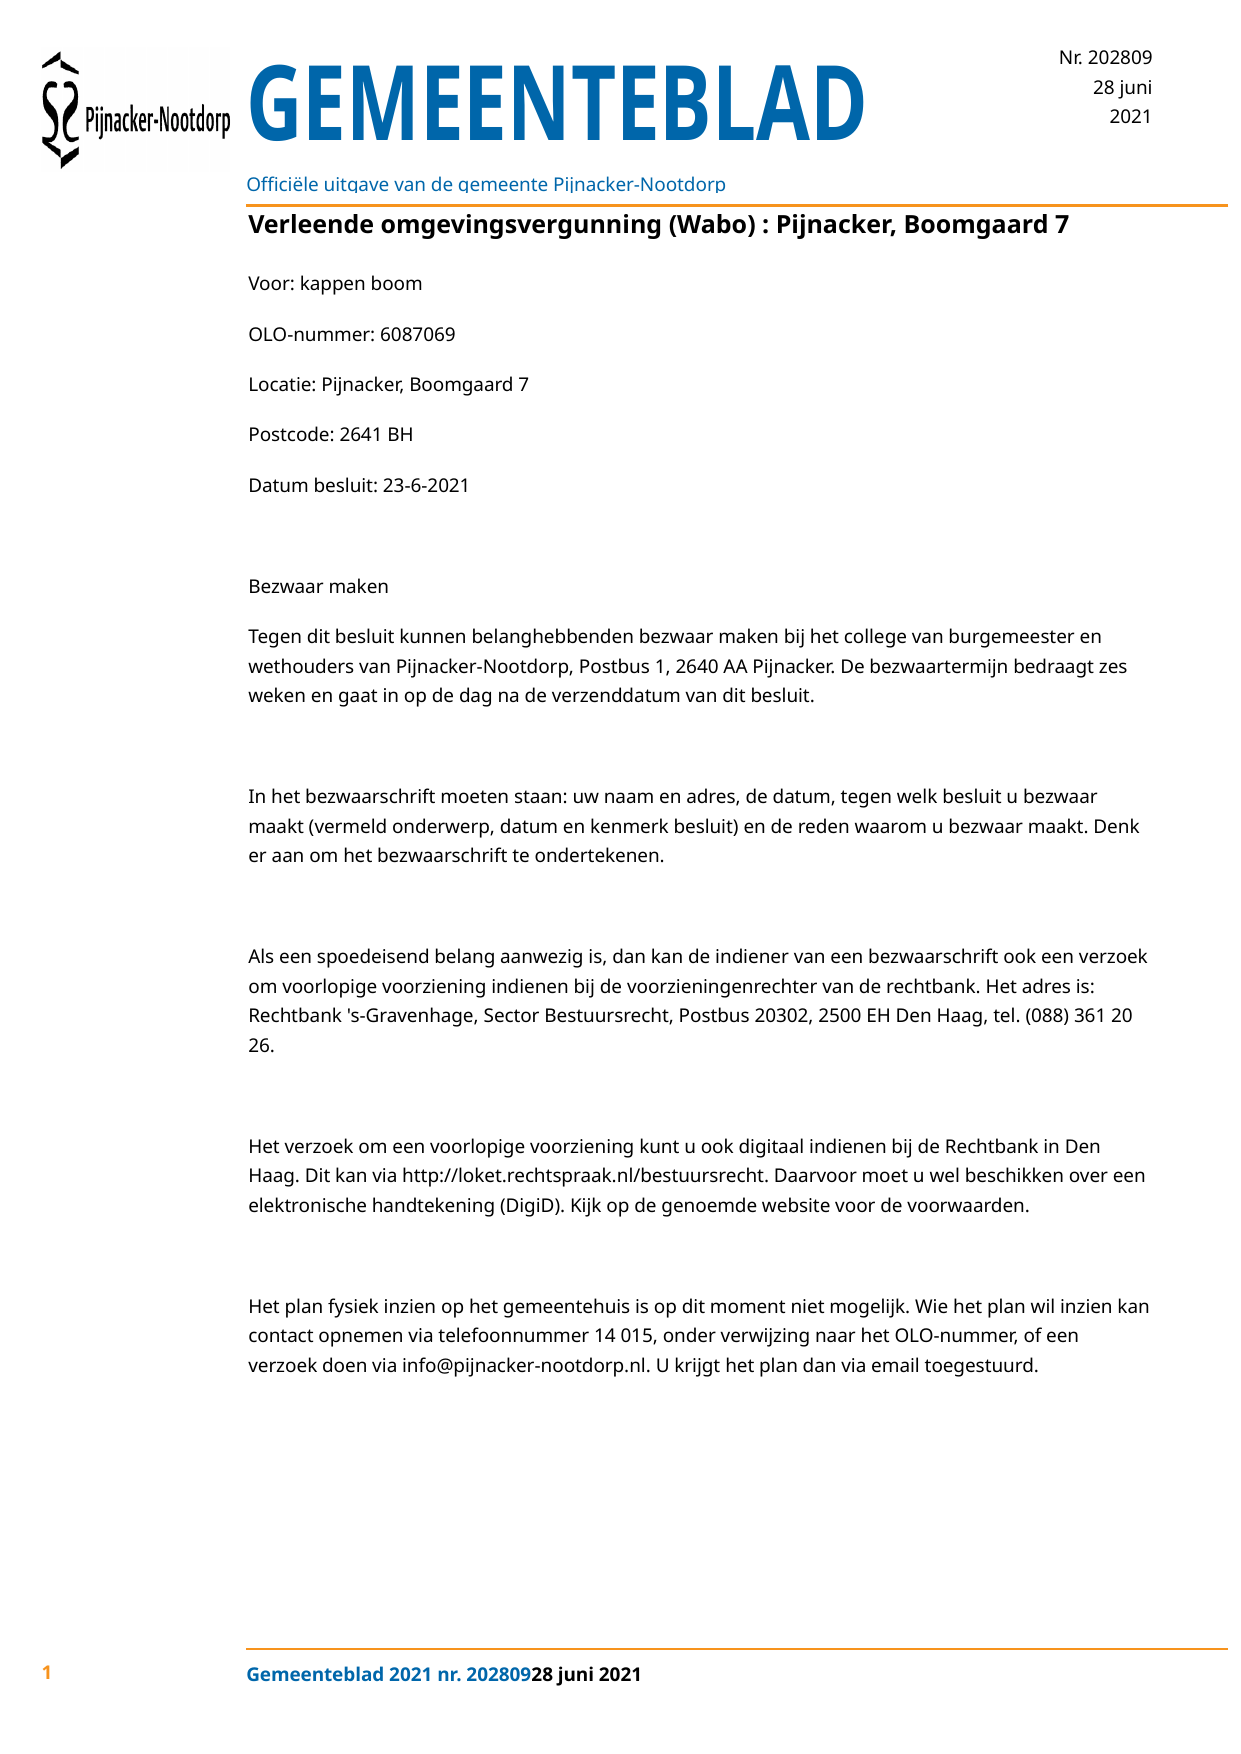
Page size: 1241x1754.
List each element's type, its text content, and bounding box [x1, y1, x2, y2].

text Als een spoedeisend belang aanwezig is, dan kan de indiener van een bezwaarschrift ook een verzoek om voorlopige voorziening indienen bij de voorzieningenrechter van de rechtbank. Het adres is: Rechtbank 's-Gravenhage, Sector Bestuursrecht, Postbus 20302, 2500 EH Den Haag, tel. (088) 361 20 26. [248, 943, 1152, 1058]
text Postcode: 2641 BH [248, 422, 1152, 447]
text Bezwaar maken [248, 573, 1152, 598]
text In het bezwaarschrift moeten staan: uw naam en adres, de datum, tegen welk besluit u bezwaar maakt (vermeld onderwerp, datum en kenmerk besluit) en de reden waarom u bezwaar maakt. Denk er aan om het bezwaarschrift te ondertekenen. [248, 783, 1152, 868]
text Verleende omgevingsvergunning (Wabo) : Pijnacker, Boomgaard 7 [248, 207, 1152, 241]
text Het plan fysiek inzien op het gemeentehuis is op dit moment niet mogelijk. Wie het plan wil inzien kan contact opnemen via telefoonnummer 14 015, onder verwijzing naar het OLO-nummer, of een verzoek doen via info@pijnacker-nootdorp.nl. U krijgt het plan dan via email toegestuurd. [248, 1293, 1152, 1378]
text Voor: kappen boom [248, 270, 1152, 296]
text Het verzoek om een voorlopige voorziening kunt u ook digitaal indienen bij de Rechtbank in Den Haag. Dit kan via http://loket.rechtspraak.nl/bestuursrecht. Daarvoor moet u wel beschikken over een elektronische handtekening (DigiD). Kijk op de genoemde website voor de voorwaarden. [248, 1133, 1152, 1218]
text Datum besluit: 23-6-2021 [248, 472, 1152, 498]
text Tegen dit besluit kunnen belanghebbenden bezwaar maken bij het college van burgemeester en wethouders van Pijnacker-Nootdorp, Postbus 1, 2640 AA Pijnacker. De bezwaartermijn bedraagt zes weken en gaat in op de dag na de verzenddatum van dit besluit. [248, 623, 1152, 708]
picture [41, 47, 231, 172]
text Locatie: Pijnacker, Boomgaard 7 [248, 371, 1152, 397]
text OLO-nummer: 6087069 [248, 321, 1152, 346]
